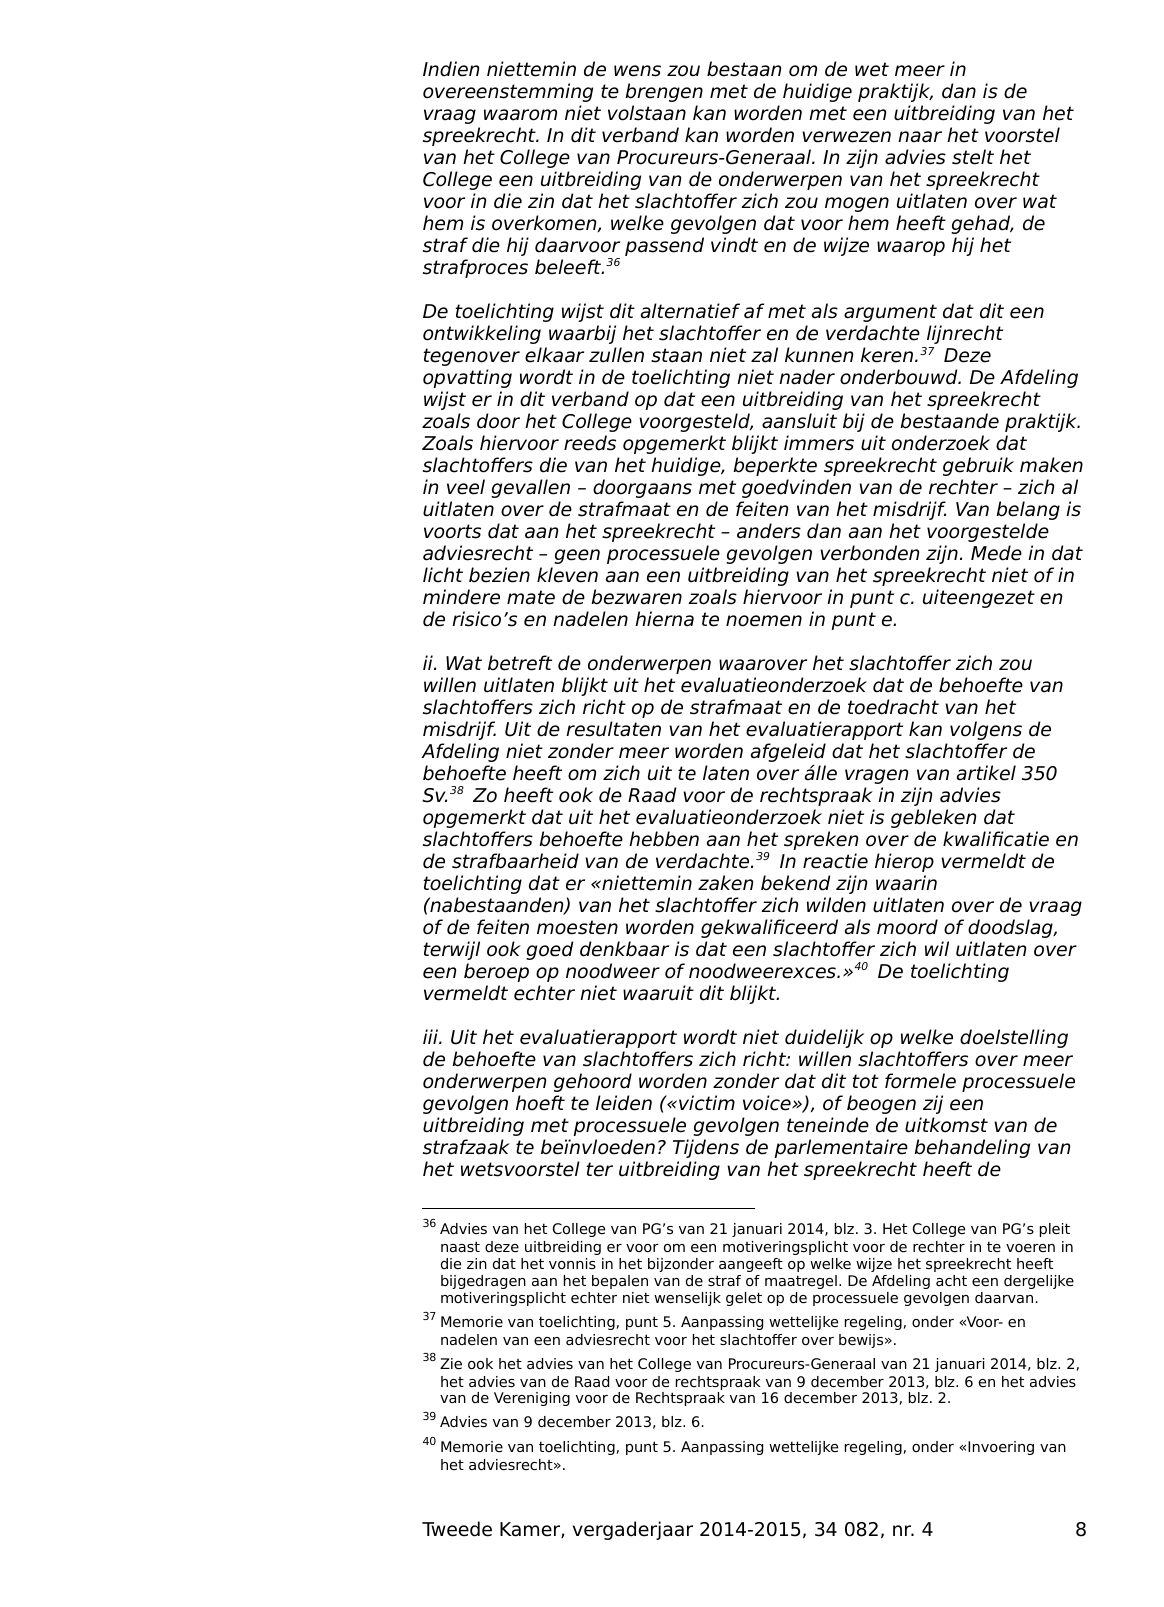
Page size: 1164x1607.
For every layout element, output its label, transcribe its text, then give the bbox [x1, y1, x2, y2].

text Advies van het College van PG’s van 21 januari 2014, blz. 3. Het College van PG’s pleit naast deze uitbreiding er voor om een motiveringsplicht voor de rechter in te voeren in die zin dat het vonnis in het bijzonder aangeeft op welke wijze het spreekrecht heeft bijgedragen aan het bepalen van de straf of maatregel. De Afdeling acht een dergelijke motiveringsplicht echter niet wenselijk gelet op de processuele gevolgen daarvan. [422, 1217, 1087, 1307]
text Advies van 9 december 2013, blz. 6. [422, 1410, 1087, 1432]
text ii. Wat betreft de onderwerpen waarover het slachtoffer zich zou willen uitlaten blijkt uit het evaluatieonderzoek dat de behoefte van slachtoffers zich richt op de strafmaat en de toedracht van het misdrijf. Uit de resultaten van het evaluatierapport kan volgens de Afdeling niet zonder meer worden afgeleid dat het slachtoffer de behoefte heeft om zich uit te laten over álle vragen van artikel 350 Sv. Zo heeft ook de Raad voor de rechtspraak in zijn advies opgemerkt dat uit het evaluatieonderzoek niet is gebleken dat slachtoffers behoefte hebben aan het spreken over de kwalificatie en de strafbaarheid van de verdachte. In reactie hierop vermeldt de toelichting dat er «niettemin zaken bekend zijn waarin (nabestaanden) van het slachtoffer zich wilden uitlaten over de vraag of de feiten moesten worden gekwalificeerd als moord of doodslag, terwijl ook goed denkbaar is dat een slachtoffer zich wil uitlaten over een beroep op noodweer of noodweerexces.» De toelichting vermeldt echter niet waaruit dit blijkt. [422, 653, 1087, 1004]
text Memorie van toelichting, punt 5. Aanpassing wettelijke regeling, onder «Invoering van het adviesrecht». [422, 1435, 1087, 1474]
text Indien niettemin de wens zou bestaan om de wet meer in overeenstemming te brengen met de huidige praktijk, dan is de vraag waarom niet volstaan kan worden met een uitbreiding van het spreekrecht. In dit verband kan worden verwezen naar het voorstel van het College van Procureurs-Generaal. In zijn advies stelt het College een uitbreiding van de onderwerpen van het spreekrecht voor in die zin dat het slachtoffer zich zou mogen uitlaten over wat hem is overkomen, welke gevolgen dat voor hem heeft gehad, de straf die hij daarvoor passend vindt en de wijze waarop hij het strafproces beleeft. [422, 59, 1087, 279]
text Memorie van toelichting, punt 5. Aanpassing wettelijke regeling, onder «Voor- en nadelen van een adviesrecht voor het slachtoffer over bewijs». [422, 1310, 1087, 1349]
text Zie ook het advies van het College van Procureurs-Generaal van 21 januari 2014, blz. 2, het advies van de Raad voor de rechtspraak van 9 december 2013, blz. 6 en het advies van de Vereniging voor de Rechtspraak van 16 december 2013, blz. 2. [422, 1352, 1087, 1407]
text De toelichting wijst dit alternatief af met als argument dat dit een ontwikkeling waarbij het slachtoffer en de verdachte lijnrecht tegenover elkaar zullen staan niet zal kunnen keren. Deze opvatting wordt in de toelichting niet nader onderbouwd. De Afdeling wijst er in dit verband op dat een uitbreiding van het spreekrecht zoals door het College voorgesteld, aansluit bij de bestaande praktijk. Zoals hiervoor reeds opgemerkt blijkt immers uit onderzoek dat slachtoffers die van het huidige, beperkte spreekrecht gebruik maken in veel gevallen – doorgaans met goedvinden van de rechter – zich al uitlaten over de strafmaat en de feiten van het misdrijf. Van belang is voorts dat aan het spreekrecht – anders dan aan het voorgestelde adviesrecht – geen processuele gevolgen verbonden zijn. Mede in dat licht bezien kleven aan een uitbreiding van het spreekrecht niet of in mindere mate de bezwaren zoals hiervoor in punt c. uiteengezet en de risico’s en nadelen hierna te noemen in punt e. [422, 301, 1087, 631]
text iii. Uit het evaluatierapport wordt niet duidelijk op welke doelstelling de behoefte van slachtoffers zich richt: willen slachtoffers over meer onderwerpen gehoord worden zonder dat dit tot formele processuele gevolgen hoeft te leiden («victim voice»), of beogen zij een uitbreiding met processuele gevolgen teneinde de uitkomst van de strafzaak te beïnvloeden? Tijdens de parlementaire behandeling van het wetsvoorstel ter uitbreiding van het spreekrecht heeft de [422, 1027, 1087, 1181]
